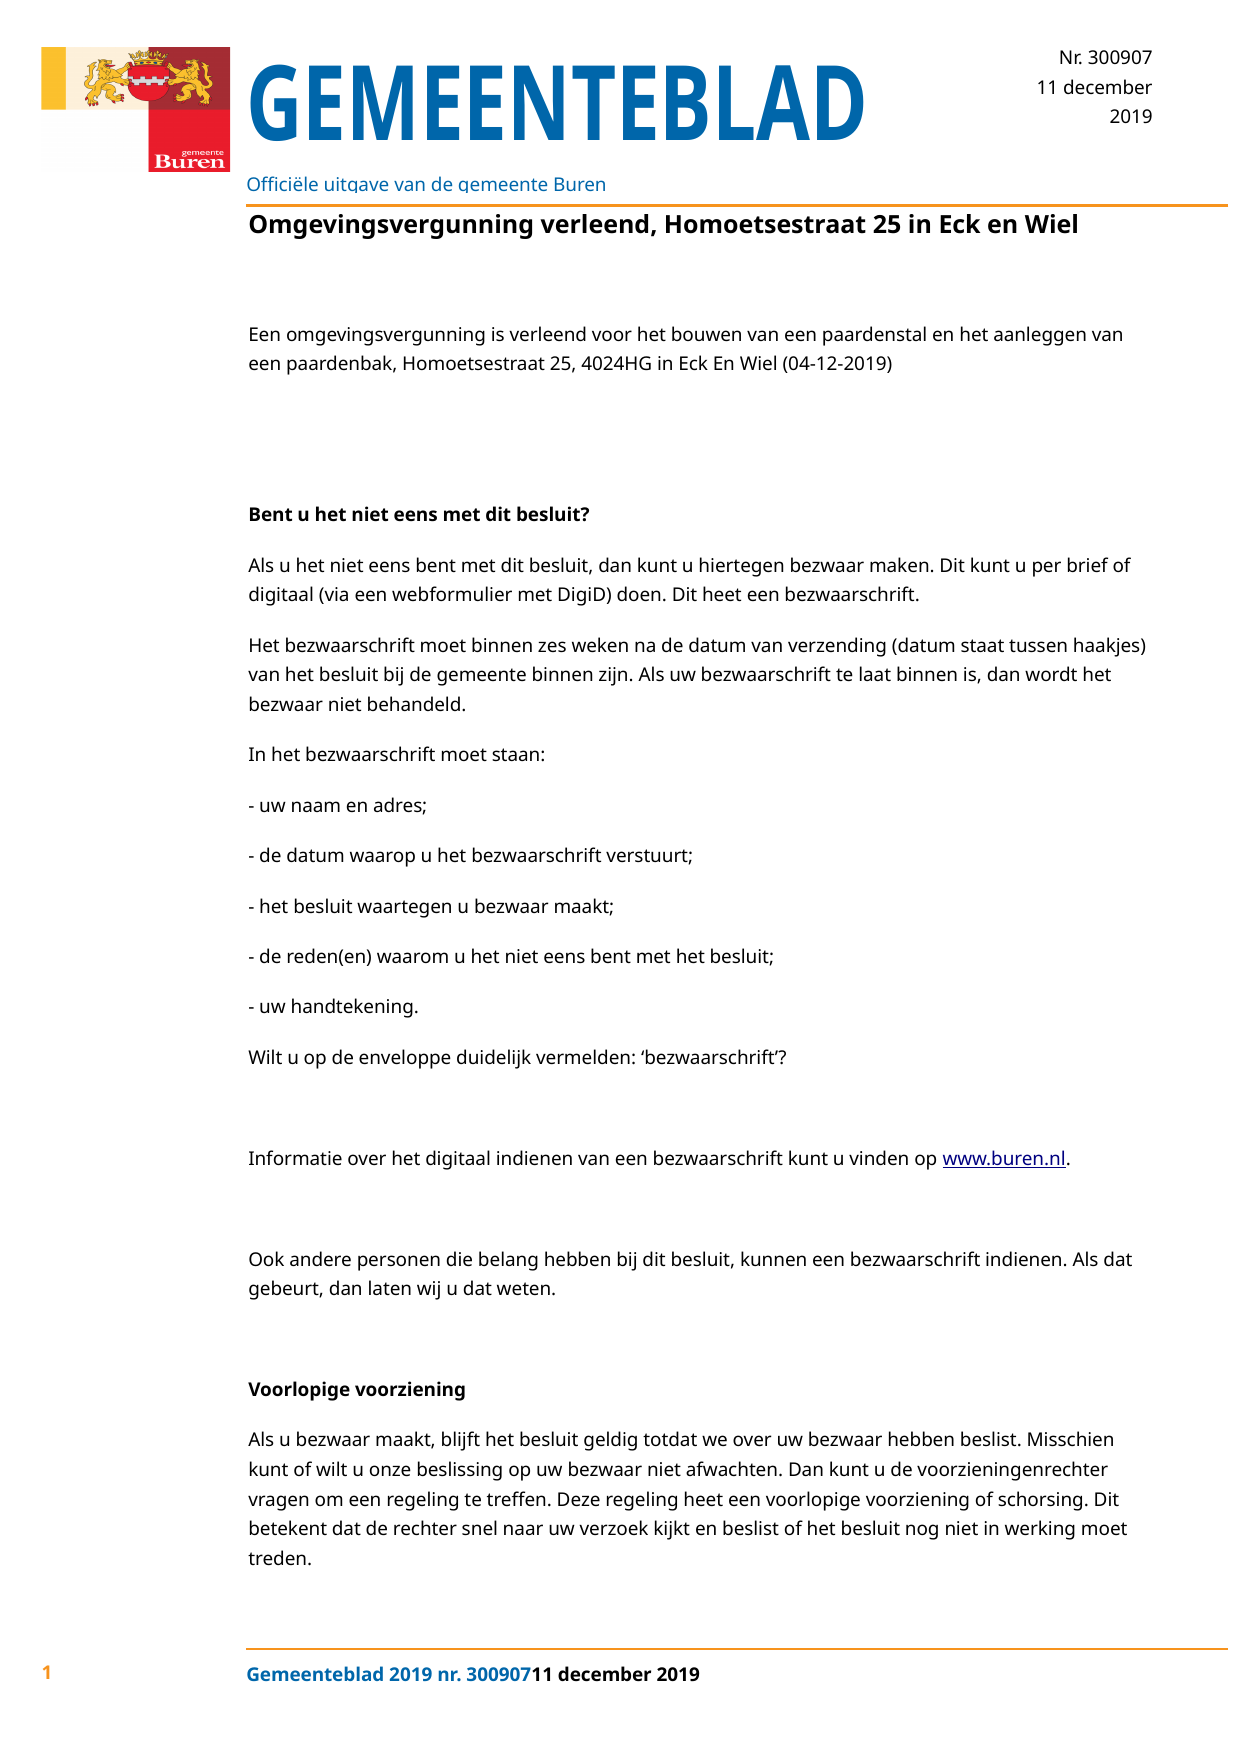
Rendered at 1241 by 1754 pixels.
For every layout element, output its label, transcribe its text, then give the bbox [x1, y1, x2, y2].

text - het besluit waartegen u bezwaar maakt; [248, 893, 1152, 918]
text Wilt u op de enveloppe duidelijk vermelden: ‘bezwaarschrift’? [248, 1044, 1152, 1070]
picture [41, 47, 231, 172]
text Ook andere personen die belang hebben bij dit besluit, kunnen een bezwaarschrift indienen. Als dat gebeurt, dan laten wij u dat weten. [248, 1246, 1152, 1301]
text - uw handtekening. [248, 994, 1152, 1019]
text Voorlopige voorziening [248, 1376, 1152, 1402]
text Omgevingsvergunning verleend, Homoetsestraat 25 in Eck en Wiel [248, 207, 1152, 241]
text - uw naam en adres; [248, 792, 1152, 818]
text Als u bezwaar maakt, blijft het besluit geldig totdat we over uw bezwaar hebben beslist. Misschien kunt of wilt u onze beslissing op uw bezwaar niet afwachten. Dan kunt u de voorzieningenrechter vragen om een regeling te treffen. Deze regeling heet een voorlopige voorziening of schorsing. Dit betekent dat de rechter snel naar uw verzoek kijkt en beslist of het besluit nog niet in werking moet treden. [248, 1427, 1152, 1571]
text In het bezwaarschrift moet staan: [248, 742, 1152, 767]
text Als u het niet eens bent met dit besluit, dan kunt u hiertegen bezwaar maken. Dit kunt u per brief of digitaal (via een webformulier met DigiD) doen. Dit heet een bezwaarschrift. [248, 552, 1152, 607]
text Informatie over het digitaal indienen van een bezwaarschrift kunt u vinden op www.buren.nl. [248, 1145, 1152, 1171]
text Het bezwaarschrift moet binnen zes weken na de datum van verzending (datum staat tussen haakjes) van het besluit bij de gemeente binnen zijn. Als uw bezwaarschrift te laat binnen is, dan wordt het bezwaar niet behandeld. [248, 632, 1152, 717]
text - de datum waarop u het bezwaarschrift verstuurt; [248, 842, 1152, 868]
text Een omgevingsvergunning is verleend voor het bouwen van een paardenstal en het aanleggen van een paardenbak, Homoetsestraat 25, 4024HG in Eck En Wiel (04-12-2019) [248, 321, 1152, 376]
text Bent u het niet eens met dit besluit? [248, 502, 1152, 527]
text - de reden(en) waarom u het niet eens bent met het besluit; [248, 943, 1152, 969]
